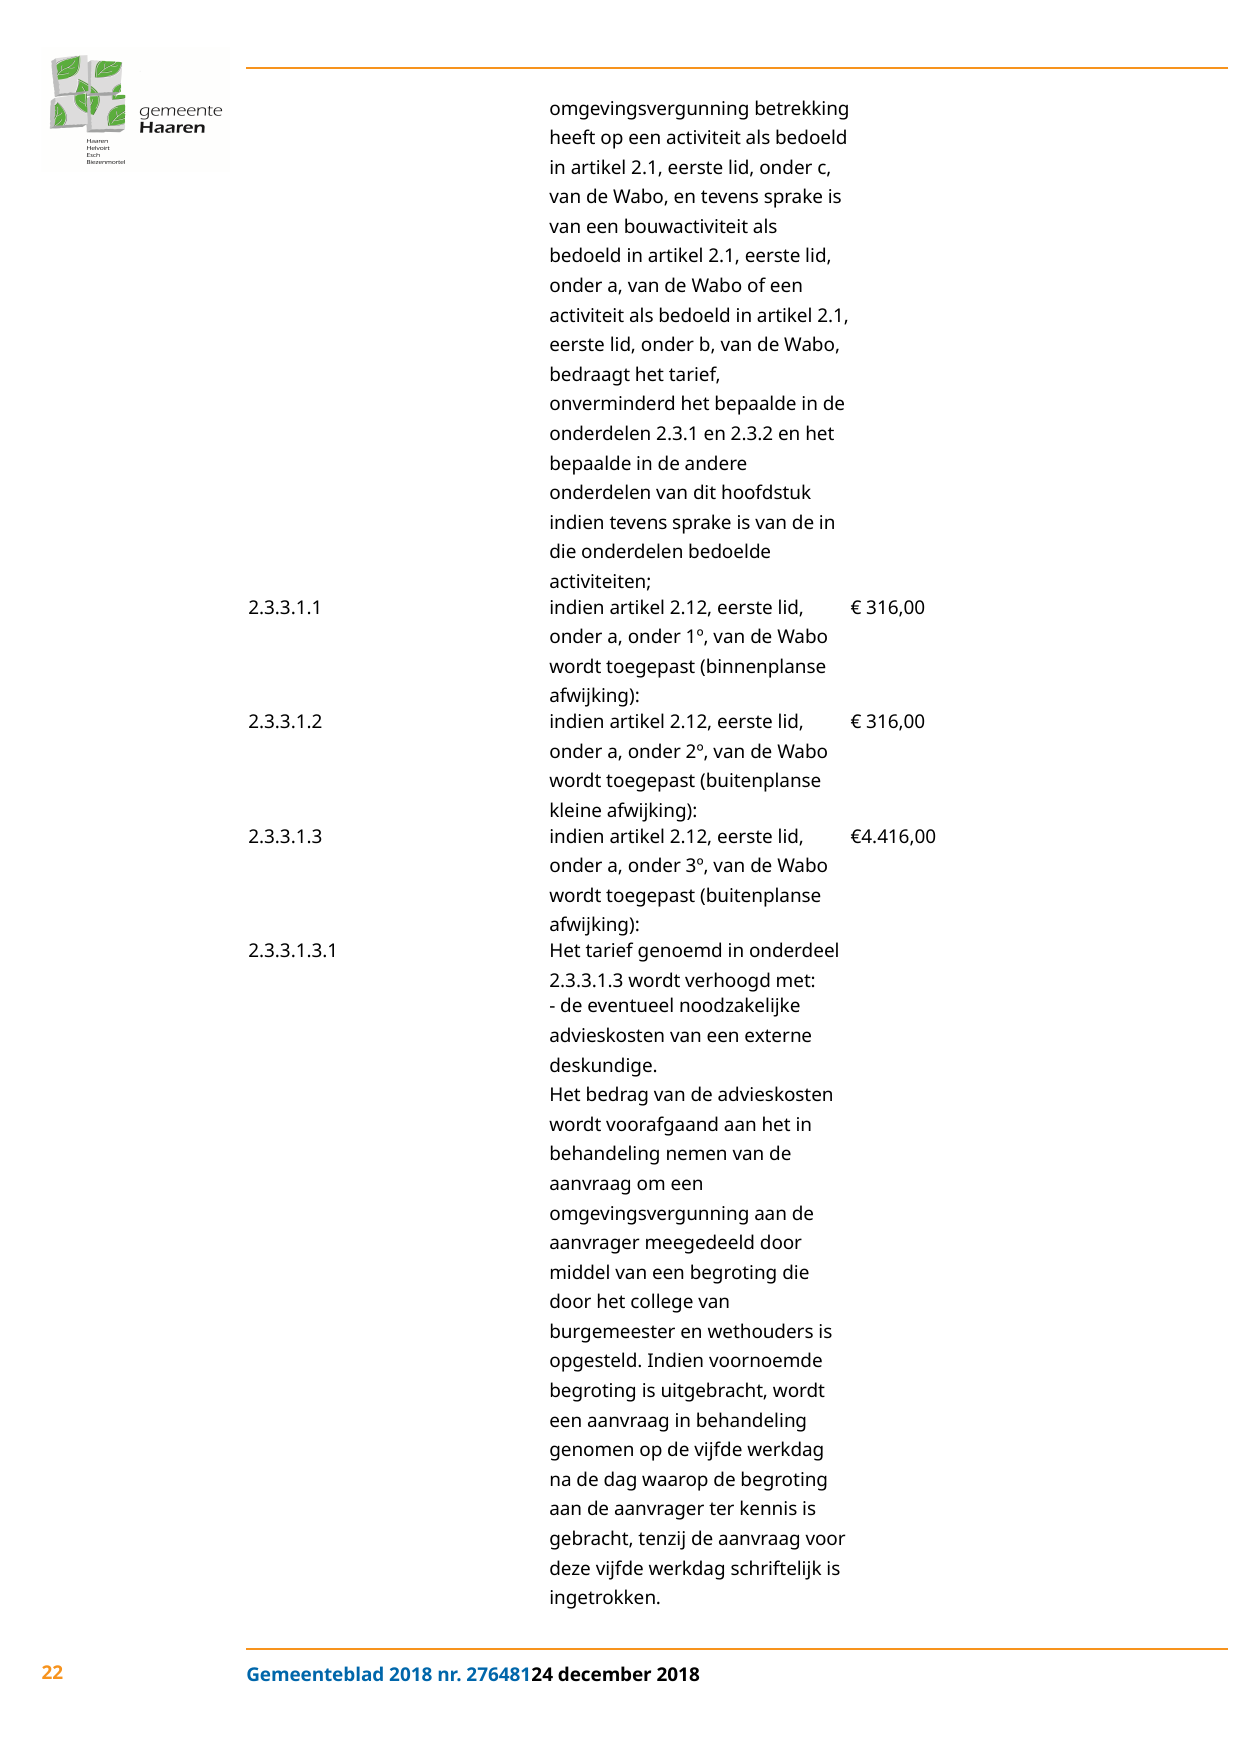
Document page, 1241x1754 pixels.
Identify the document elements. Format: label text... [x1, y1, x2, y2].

table_cell [850, 937, 1152, 993]
table_cell indien artikel 2.12, eerste lid, onder a, onder 3º, van de Wabo wordt toegepast (buitenplanse afwijking): [549, 823, 850, 937]
table_cell indien artikel 2.12, eerste lid, onder a, onder 2º, van de Wabo wordt toegepast (buitenplanse kleine afwijking): [549, 708, 850, 823]
table_cell 2.3.3.1.3 [248, 823, 549, 937]
table_cell €4.416,00 [850, 823, 1152, 937]
table_cell Het tarief genoemd in onderdeel 2.3.3.1.3 wordt verhoogd met: [549, 937, 850, 993]
table_cell omgevingsvergunning betrekking heeft op een activiteit als bedoeld in artikel 2.1, eerste lid, onder c, van de Wabo, en tevens sprake is van een bouwactiviteit als bedoeld in artikel 2.1, eerste lid, onder a, van de Wabo of een activiteit als bedoeld in artikel 2.1, eerste lid, onder b, van de Wabo, bedraagt het tarief, onverminderd het bepaalde in de onderdelen 2.3.1 en 2.3.2 en het bepaalde in de andere onderdelen van dit hoofdstuk indien tevens sprake is van de in die onderdelen bedoelde activiteiten; [549, 95, 850, 594]
picture [41, 47, 231, 172]
table_cell 2.3.3.1.2 [248, 708, 549, 823]
table_cell [850, 993, 1152, 1610]
table_cell - de eventueel noodzakelijke advieskosten van een externe deskundige. Het bedrag van de advieskosten wordt voorafgaand aan het in behandeling nemen van de aanvraag om een omgevingsvergunning aan de aanvrager meegedeeld door middel van een begroting die door het college van burgemeester en wethouders is opgesteld. Indien voornoemde begroting is uitgebracht, wordt een aanvraag in behandeling genomen op de vijfde werkdag na de dag waarop de begroting aan de aanvrager ter kennis is gebracht, tenzij de aanvraag voor deze vijfde werkdag schriftelijk is ingetrokken. [549, 993, 850, 1610]
table_cell [248, 993, 549, 1610]
table_cell 2.3.3.1.3.1 [248, 937, 549, 993]
table_cell € 316,00 [850, 594, 1152, 708]
table_cell indien artikel 2.12, eerste lid, onder a, onder 1º, van de Wabo wordt toegepast (binnenplanse afwijking): [549, 594, 850, 708]
table_cell € 316,00 [850, 708, 1152, 823]
table_cell [850, 95, 1152, 594]
table_cell 2.3.3.1.1 [248, 594, 549, 708]
table_cell [248, 95, 549, 594]
